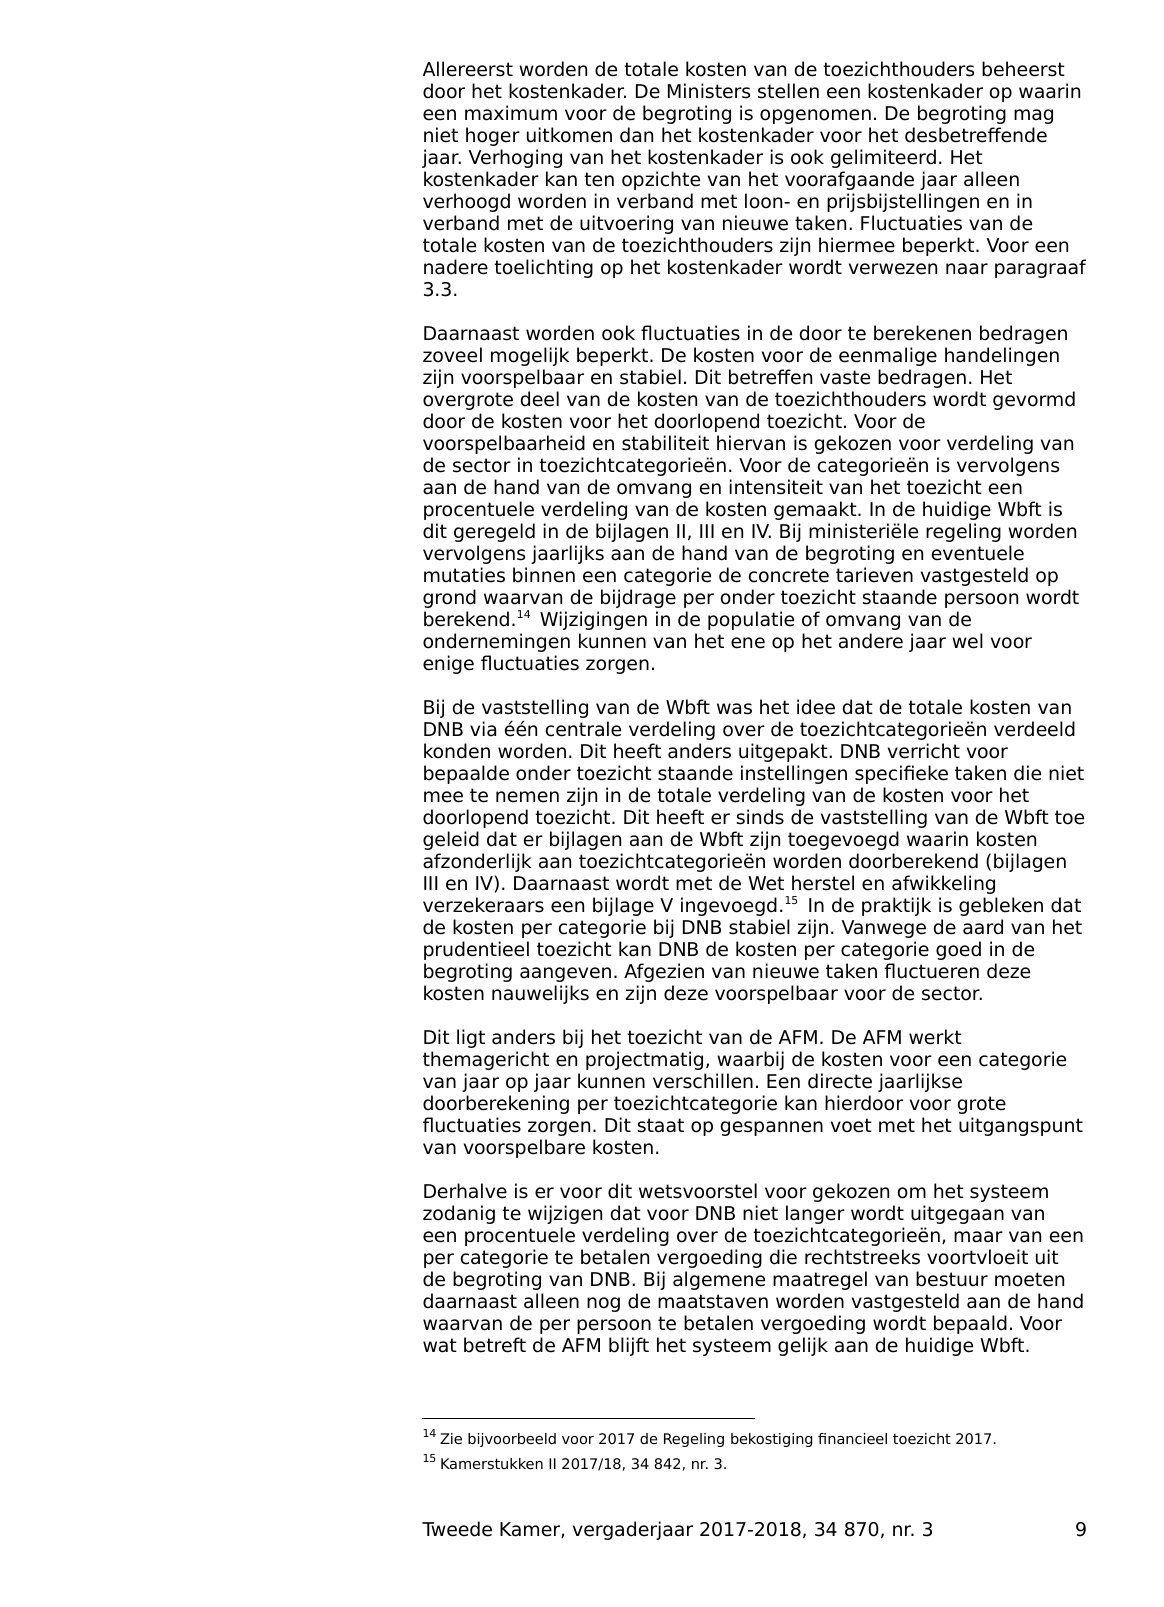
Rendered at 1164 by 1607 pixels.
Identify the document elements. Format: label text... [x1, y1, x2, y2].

text Bij de vaststelling van de Wbft was het idee dat de totale kosten van DNB via één centrale verdeling over de toezichtcategorieën verdeeld konden worden. Dit heeft anders uitgepakt. DNB verricht voor bepaalde onder toezicht staande instellingen specifieke taken die niet mee te nemen zijn in de totale verdeling van de kosten voor het doorlopend toezicht. Dit heeft er sinds de vaststelling van de Wbft toe geleid dat er bijlagen aan de Wbft zijn toegevoegd waarin kosten afzonderlijk aan toezichtcategorieën worden doorberekend (bijlagen III en IV). Daarnaast wordt met de Wet herstel en afwikkeling verzekeraars een bijlage V ingevoegd. In de praktijk is gebleken dat de kosten per categorie bij DNB stabiel zijn. Vanwege de aard van het prudentieel toezicht kan DNB de kosten per categorie goed in de begroting aangeven. Afgezien van nieuwe taken fluctueren deze kosten nauwelijks en zijn deze voorspelbaar voor de sector. [422, 697, 1087, 1004]
text Dit ligt anders bij het toezicht van de AFM. De AFM werkt themagericht en projectmatig, waarbij de kosten voor een categorie van jaar op jaar kunnen verschillen. Een directe jaarlijkse doorberekening per toezichtcategorie kan hierdoor voor grote fluctuaties zorgen. Dit staat op gespannen voet met het uitgangspunt van voorspelbare kosten. [422, 1027, 1087, 1159]
text Allereerst worden de totale kosten van de toezichthouders beheerst door het kostenkader. De Ministers stellen een kostenkader op waarin een maximum voor de begroting is opgenomen. De begroting mag niet hoger uitkomen dan het kostenkader voor het desbetreffende jaar. Verhoging van het kostenkader is ook gelimiteerd. Het kostenkader kan ten opzichte van het voorafgaande jaar alleen verhoogd worden in verband met loon- en prijsbijstellingen en in verband met de uitvoering van nieuwe taken. Fluctuaties van de totale kosten van de toezichthouders zijn hiermee beperkt. Voor een nadere toelichting op het kostenkader wordt verwezen naar paragraaf 3.3. [422, 59, 1087, 301]
text Kamerstukken II 2017/18, 34 842, nr. 3. [422, 1452, 1087, 1474]
text Zie bijvoorbeeld voor 2017 de Regeling bekostiging financieel toezicht 2017. [422, 1427, 1087, 1449]
text Derhalve is er voor dit wetsvoorstel voor gekozen om het systeem zodanig te wijzigen dat voor DNB niet langer wordt uitgegaan van een procentuele verdeling over de toezichtcategorieën, maar van een per categorie te betalen vergoeding die rechtstreeks voortvloeit uit de begroting van DNB. Bij algemene maatregel van bestuur moeten daarnaast alleen nog de maatstaven worden vastgesteld aan de hand waarvan de per persoon te betalen vergoeding wordt bepaald. Voor wat betreft de AFM blijft het systeem gelijk aan de huidige Wbft. [422, 1181, 1087, 1357]
text Daarnaast worden ook fluctuaties in de door te berekenen bedragen zoveel mogelijk beperkt. De kosten voor de eenmalige handelingen zijn voorspelbaar en stabiel. Dit betreffen vaste bedragen. Het overgrote deel van de kosten van de toezichthouders wordt gevormd door de kosten voor het doorlopend toezicht. Voor de voorspelbaarheid en stabiliteit hiervan is gekozen voor verdeling van de sector in toezichtcategorieën. Voor de categorieën is vervolgens aan de hand van de omvang en intensiteit van het toezicht een procentuele verdeling van de kosten gemaakt. In de huidige Wbft is dit geregeld in de bijlagen II, III en IV. Bij ministeriële regeling worden vervolgens jaarlijks aan de hand van de begroting en eventuele mutaties binnen een categorie de concrete tarieven vastgesteld op grond waarvan de bijdrage per onder toezicht staande persoon wordt berekend. Wijzigingen in de populatie of omvang van de ondernemingen kunnen van het ene op het andere jaar wel voor enige fluctuaties zorgen. [422, 323, 1087, 675]
